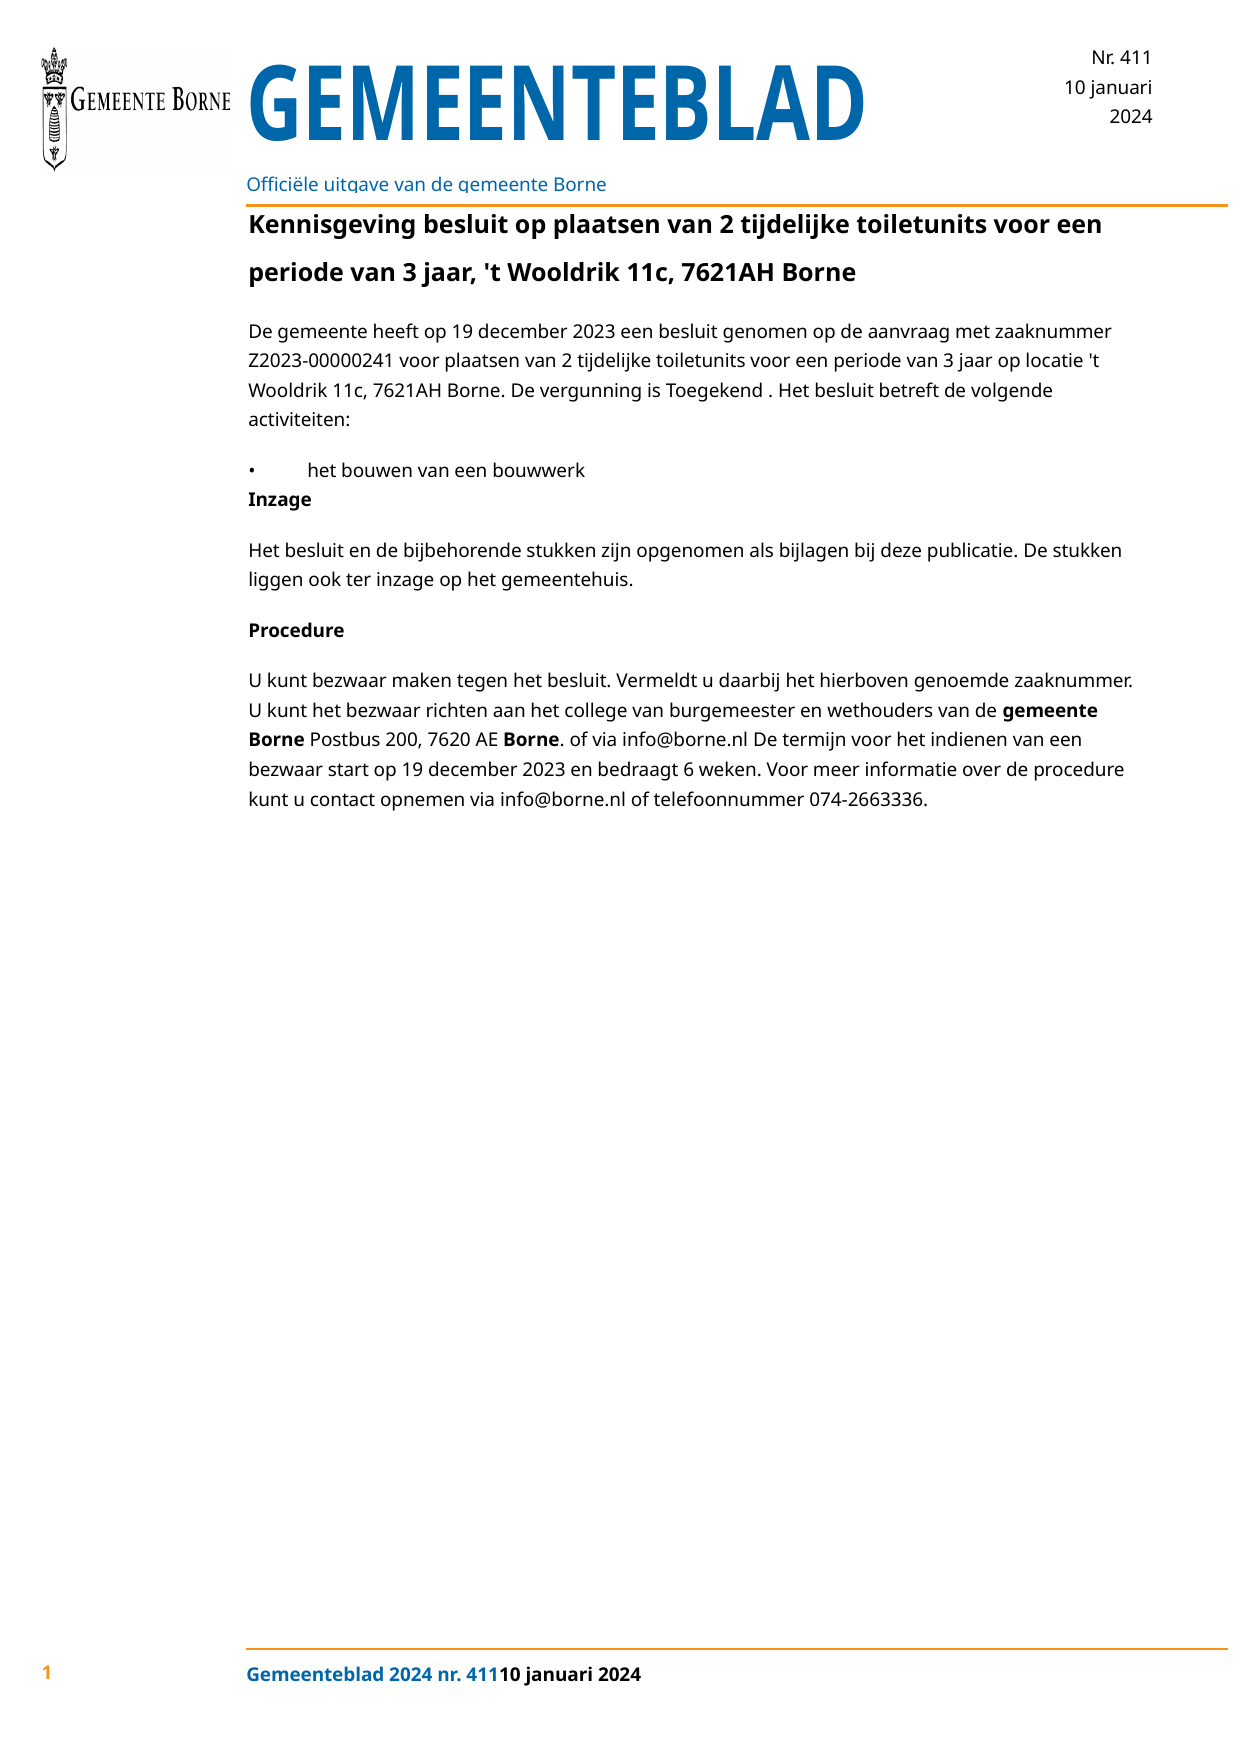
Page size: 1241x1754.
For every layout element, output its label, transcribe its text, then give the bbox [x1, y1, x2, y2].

text U kunt bezwaar maken tegen het besluit. Vermeldt u daarbij het hierboven genoemde zaaknummer. U kunt het bezwaar richten aan het college van burgemeester en wethouders van de gemeente Borne Postbus 200, 7620 AE Borne. of via info@borne.nl De termijn voor het indienen van een bezwaar start op 19 december 2023 en bedraagt 6 weken. Voor meer informatie over de procedure kunt u contact opnemen via info@borne.nl of telefoonnummer 074-2663336. [248, 667, 1152, 812]
text Inzage [248, 487, 1152, 512]
text De gemeente heeft op 19 december 2023 een besluit genomen op de aanvraag met zaaknummer Z2023-00000241 voor plaatsen van 2 tijdelijke toiletunits voor een periode van 3 jaar op locatie 't Wooldrik 11c, 7621AH Borne. De vergunning is Toegekend . Het besluit betreft de volgende activiteiten: [248, 318, 1152, 432]
text Het besluit en de bijbehorende stukken zijn opgenomen als bijlagen bij deze publicatie. De stukken liggen ook ter inzage op het gemeentehuis. [248, 537, 1152, 592]
text Procedure [248, 617, 1152, 643]
picture [41, 47, 231, 172]
list het bouwen van een bouwwerk [248, 457, 1152, 483]
text Kennisgeving besluit op plaatsen van 2 tijdelijke toiletunits voor een periode van 3 jaar, 't Wooldrik 11c, 7621AH Borne [248, 207, 1152, 288]
